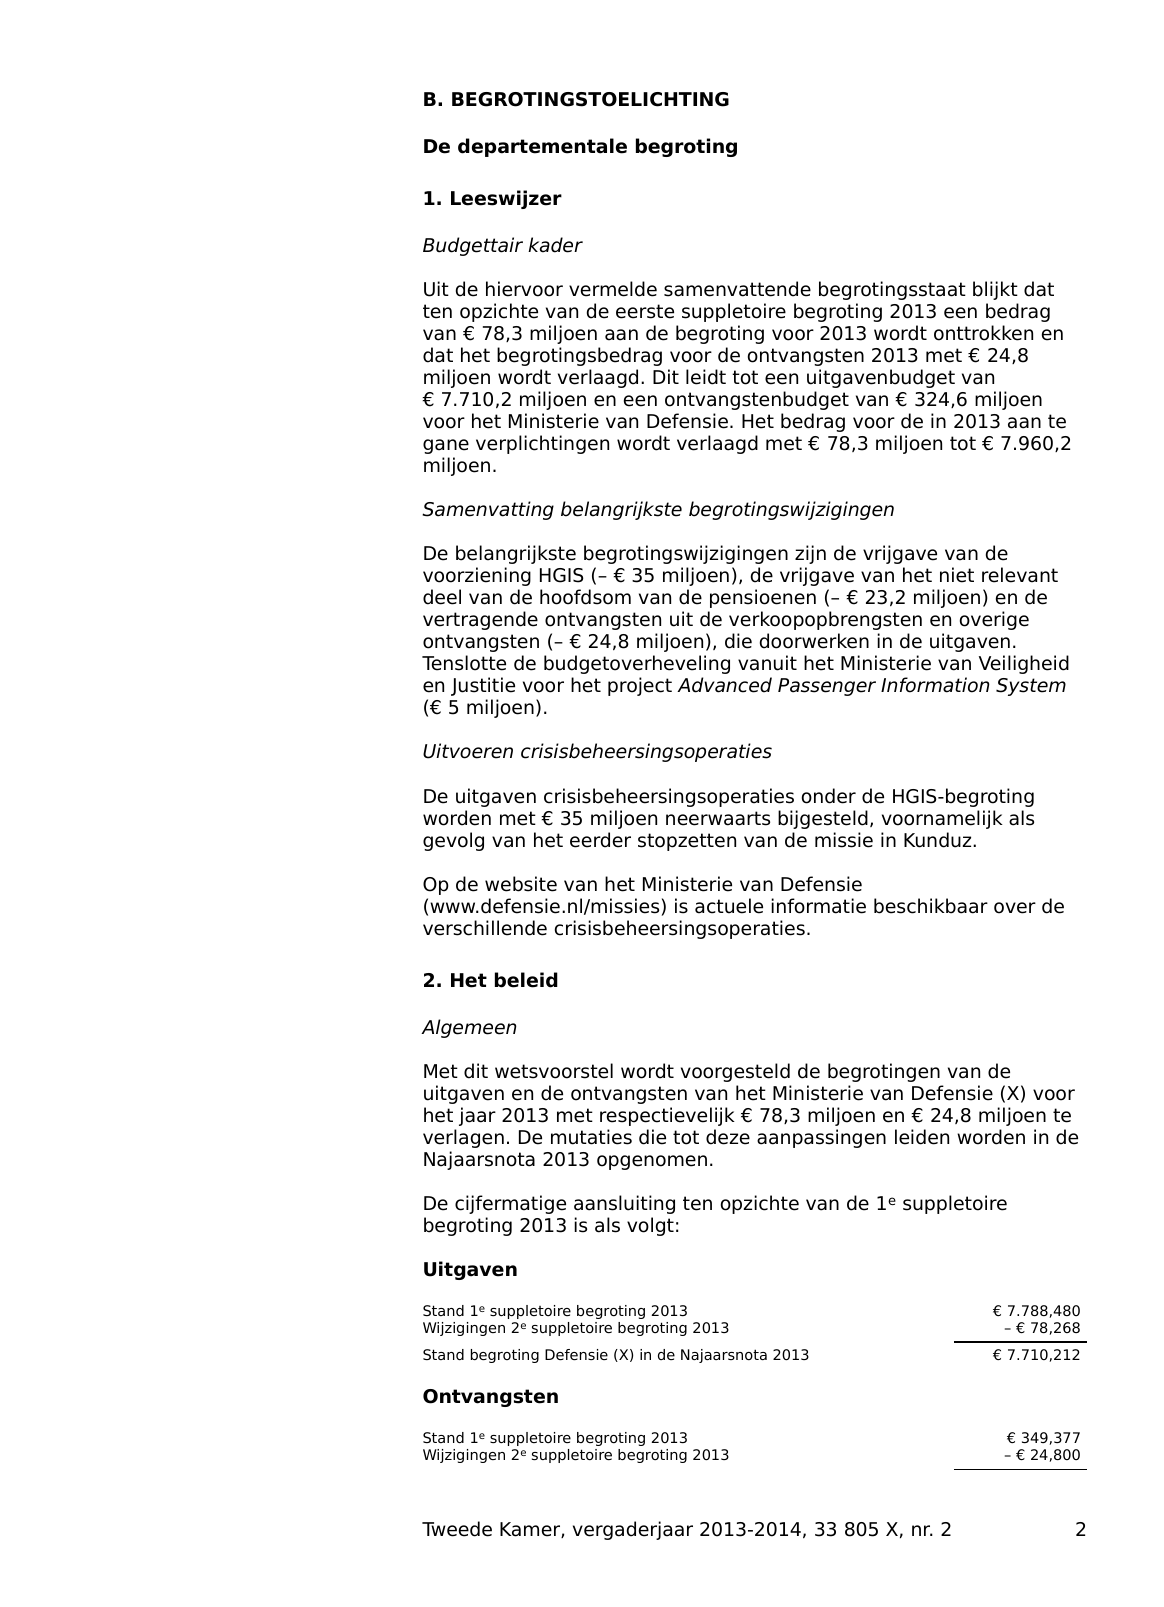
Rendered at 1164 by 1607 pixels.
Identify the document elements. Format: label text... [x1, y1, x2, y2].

subtitle 2. Het beleid [422, 969, 1087, 992]
subtitle Samenvatting belangrijkste begrotingswijzigingen [422, 499, 1087, 521]
table_cell Stand begroting Defensie (X) in de Najaarsnota 2013 [422, 1341, 954, 1364]
subtitle 1. Leeswijzer [422, 188, 1087, 210]
subtitle Ontvangsten [422, 1386, 1087, 1408]
text De cijfermatige aansluiting ten opzichte van de 1e suppletoire begroting 2013 is als volgt: [422, 1193, 1087, 1237]
text De belangrijkste begrotingswijzigingen zijn de vrijgave van de voorziening HGIS (– € 35 miljoen), de vrijgave van het niet relevant deel van de hoofdsom van de pensioenen (– € 23,2 miljoen) en de vertragende ontvangsten uit de verkoopopbrengsten en overige ontvangsten (– € 24,8 miljoen), die doorwerken in de uitgaven. Tenslotte de budgetoverheveling vanuit het Ministerie van Veiligheid en Justitie voor het project Advanced Passenger Information System (€ 5 miljoen). [422, 543, 1087, 719]
text Op de website van het Ministerie van Defensie (www.defensie.nl/missies) is actuele informatie beschikbaar over de verschillende crisisbeheersingsoperaties. [422, 874, 1087, 939]
text Met dit wetsvoorstel wordt voorgesteld de begrotingen van de uitgaven en de ontvangsten van het Ministerie van Defensie (X) voor het jaar 2013 met respectievelijk € 78,3 miljoen en € 24,8 miljoen te verlagen. De mutaties die tot deze aanpassingen leiden worden in de Najaarsnota 2013 opgenomen. [422, 1061, 1087, 1171]
table_cell Wijzigingen 2e suppletoire begroting 2013 [422, 1447, 954, 1469]
table_cell – € 78,268 [954, 1320, 1087, 1341]
table_header Stand 1e suppletoire begroting 2013 [422, 1303, 954, 1320]
subtitle Budgettair kader [422, 235, 1087, 257]
subtitle Uitgaven [422, 1259, 1087, 1281]
subtitle Algemeen [422, 1017, 1087, 1038]
table_header € 7.788,480 [954, 1303, 1087, 1320]
table_cell € 7.710,212 [954, 1343, 1087, 1364]
table_header € 349,377 [954, 1430, 1087, 1447]
table_header Stand 1e suppletoire begroting 2013 [422, 1430, 954, 1447]
subtitle Uitvoeren crisisbeheersingsoperaties [422, 741, 1087, 763]
subtitle B. BEGROTINGSTOELICHTING [422, 89, 1087, 111]
text De uitgaven crisisbeheersingsoperaties onder de HGIS-begroting worden met € 35 miljoen neerwaarts bijgesteld, voornamelijk als gevolg van het eerder stopzetten van de missie in Kunduz. [422, 786, 1087, 851]
table_cell – € 24,800 [954, 1447, 1087, 1469]
subtitle De departementale begroting [422, 136, 1087, 158]
table_cell Wijzigingen 2e suppletoire begroting 2013 [422, 1320, 954, 1341]
text Uit de hiervoor vermelde samenvattende begrotingsstaat blijkt dat ten opzichte van de eerste suppletoire begroting 2013 een bedrag van € 78,3 miljoen aan de begroting voor 2013 wordt onttrokken en dat het begrotingsbedrag voor de ontvangsten 2013 met € 24,8 miljoen wordt verlaagd. Dit leidt tot een uitgavenbudget van € 7.710,2 miljoen en een ontvangstenbudget van € 324,6 miljoen voor het Ministerie van Defensie. Het bedrag voor de in 2013 aan te gane verplichtingen wordt verlaagd met € 78,3 miljoen tot € 7.960,2 miljoen. [422, 279, 1087, 477]
